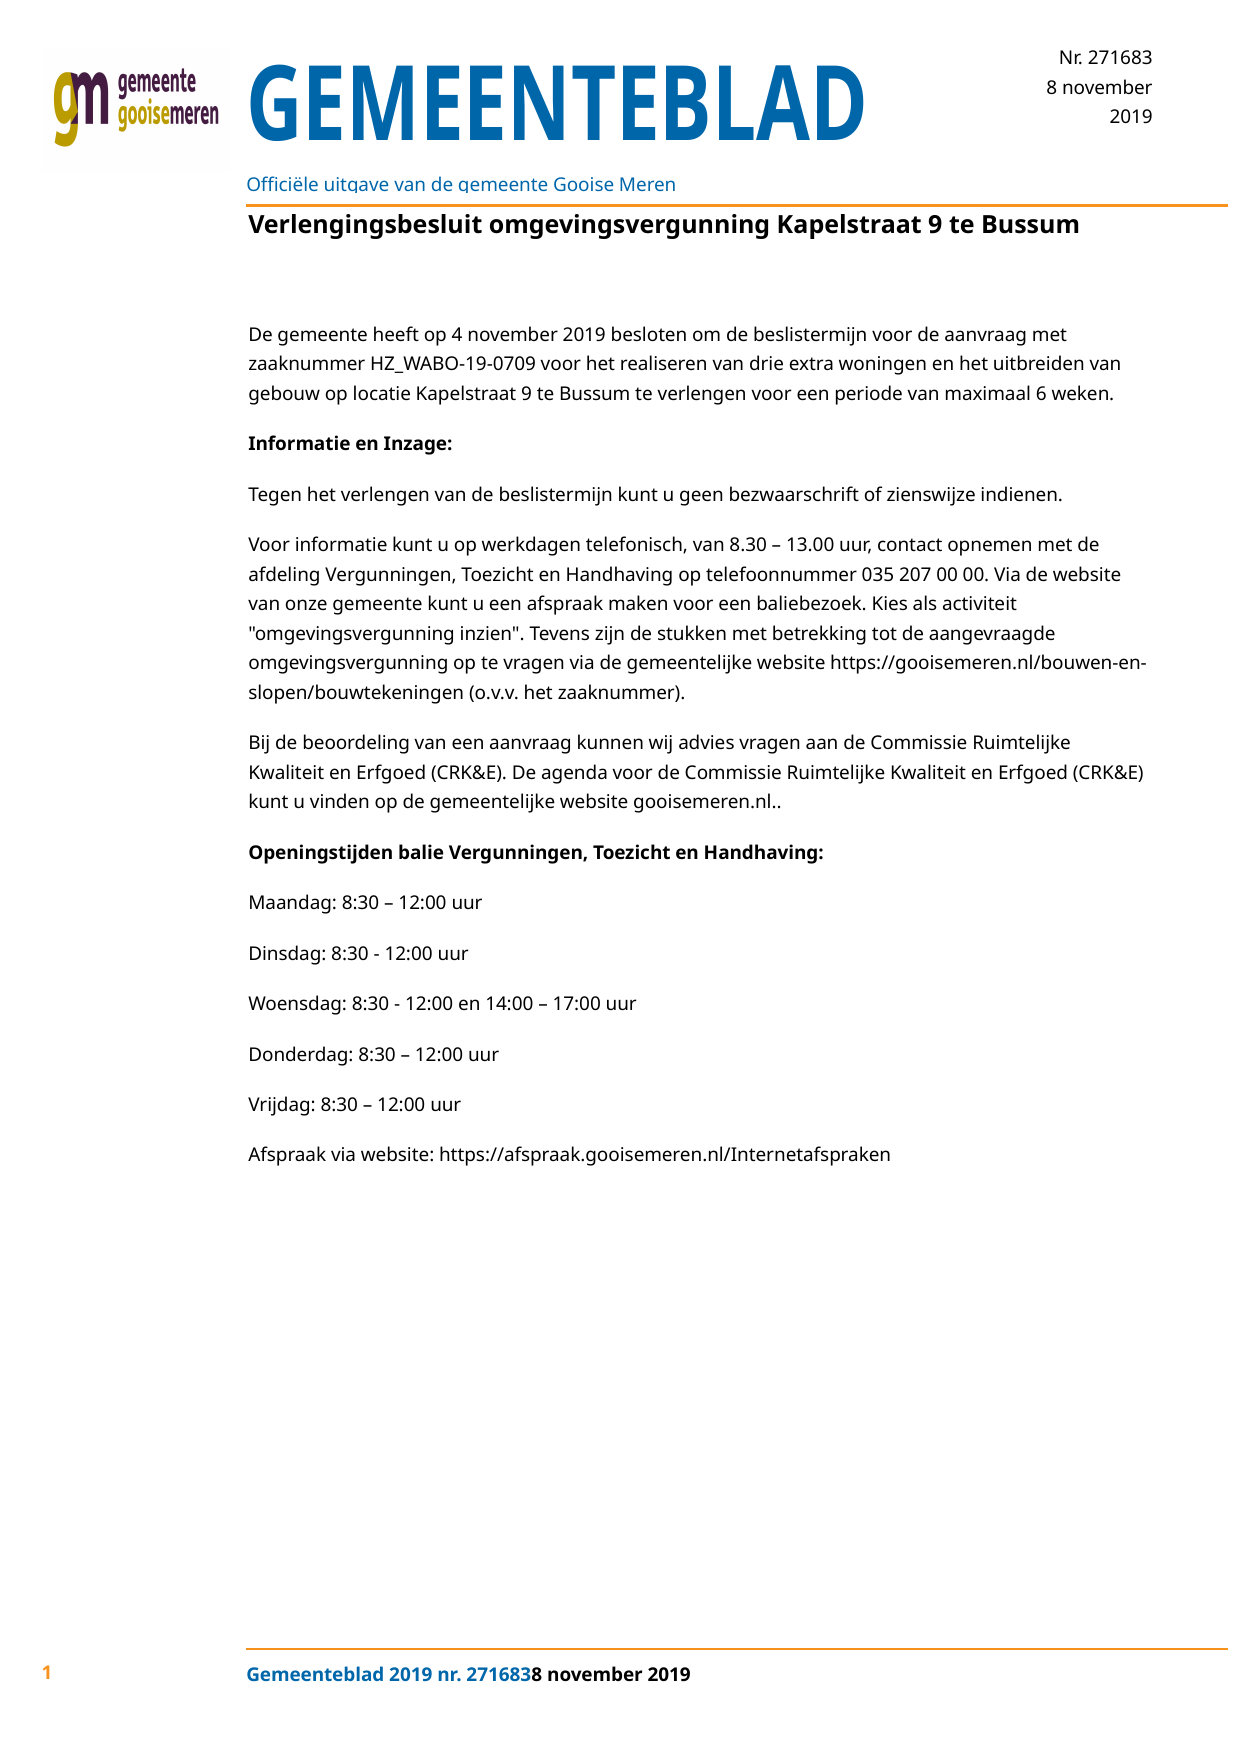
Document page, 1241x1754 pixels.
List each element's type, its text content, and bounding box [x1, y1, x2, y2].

text Voor informatie kunt u op werkdagen telefonisch, van 8.30 – 13.00 uur, contact opnemen met de afdeling Vergunningen, Toezicht en Handhaving op telefoonnummer 035 207 00 00. Via de website van onze gemeente kunt u een afspraak maken voor een baliebezoek. Kies als activiteit "omgevingsvergunning inzien". Tevens zijn de stukken met betrekking tot de aangevraagde omgevingsvergunning op te vragen via de gemeentelijke website https://gooisemeren.nl/bouwen-en-slopen/bouwtekeningen (o.v.v. het zaaknummer). [248, 531, 1152, 705]
text Vrijdag: 8:30 – 12:00 uur [248, 1091, 1152, 1117]
text Informatie en Inzage: [248, 430, 1152, 456]
text De gemeente heeft op 4 november 2019 besloten om de beslistermijn voor de aanvraag met zaaknummer HZ_WABO-19-0709 voor het realiseren van drie extra woningen en het uitbreiden van gebouw op locatie Kapelstraat 9 te Bussum te verlengen voor een periode van maximaal 6 weken. [248, 321, 1152, 406]
text Openingstijden balie Vergunningen, Toezicht en Handhaving: [248, 839, 1152, 865]
text Verlengingsbesluit omgevingsvergunning Kapelstraat 9 te Bussum [248, 207, 1152, 241]
text Bij de beoordeling van een aanvraag kunnen wij advies vragen aan de Commissie Ruimtelijke Kwaliteit en Erfgoed (CRK&E). De agenda voor de Commissie Ruimtelijke Kwaliteit en Erfgoed (CRK&E) kunt u vinden op de gemeentelijke website gooisemeren.nl.. [248, 729, 1152, 814]
text Dinsdag: 8:30 - 12:00 uur [248, 940, 1152, 966]
text Donderdag: 8:30 – 12:00 uur [248, 1041, 1152, 1066]
text Tegen het verlengen van de beslistermijn kunt u geen bezwaarschrift of zienswijze indienen. [248, 481, 1152, 506]
picture [41, 47, 231, 172]
text Afspraak via website: https://afspraak.gooisemeren.nl/Internetafspraken [248, 1142, 1152, 1167]
text Woensdag: 8:30 - 12:00 en 14:00 – 17:00 uur [248, 990, 1152, 1016]
text Maandag: 8:30 – 12:00 uur [248, 889, 1152, 915]
